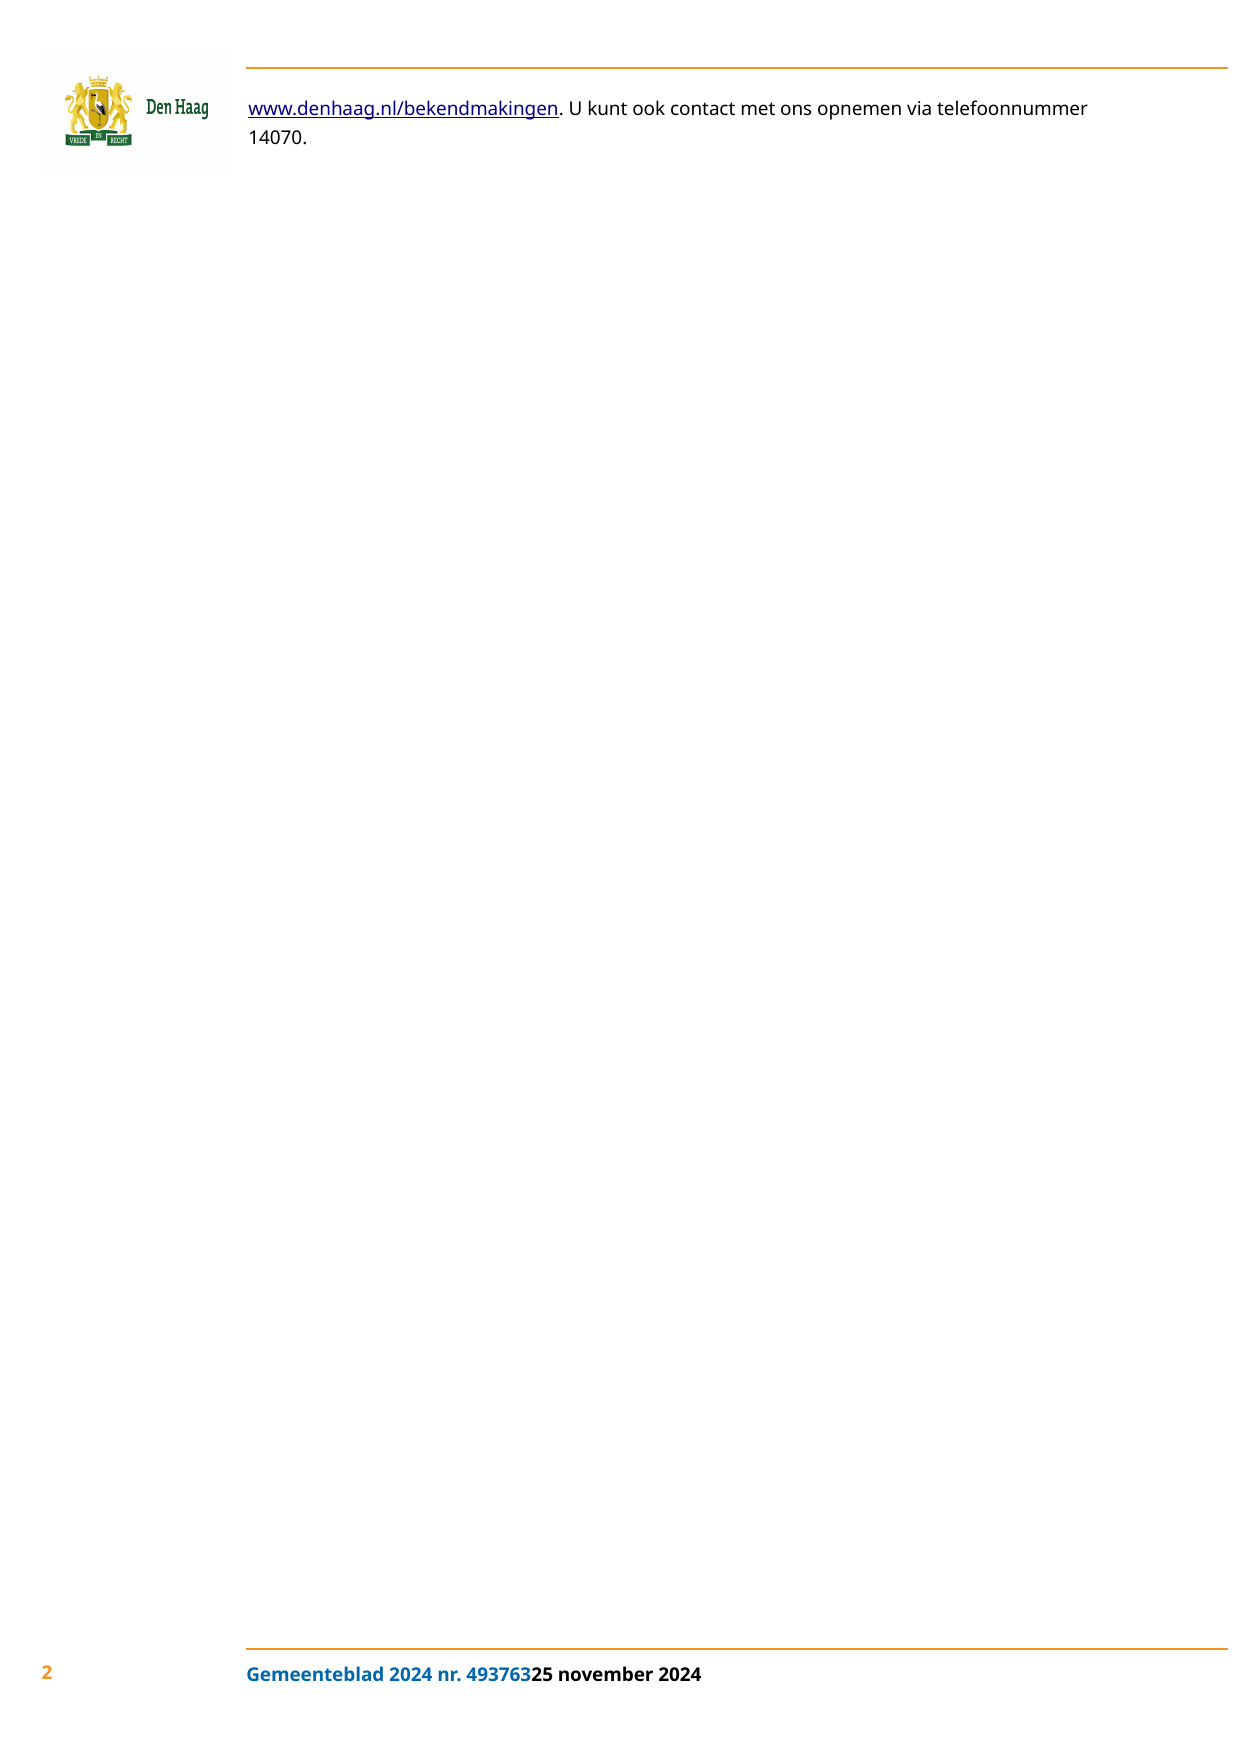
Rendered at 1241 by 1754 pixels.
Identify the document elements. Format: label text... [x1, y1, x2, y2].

picture [41, 47, 231, 172]
text www.denhaag.nl/bekendmakingen. U kunt ook contact met ons opnemen via telefoonnummer 14070. [248, 95, 1152, 150]
